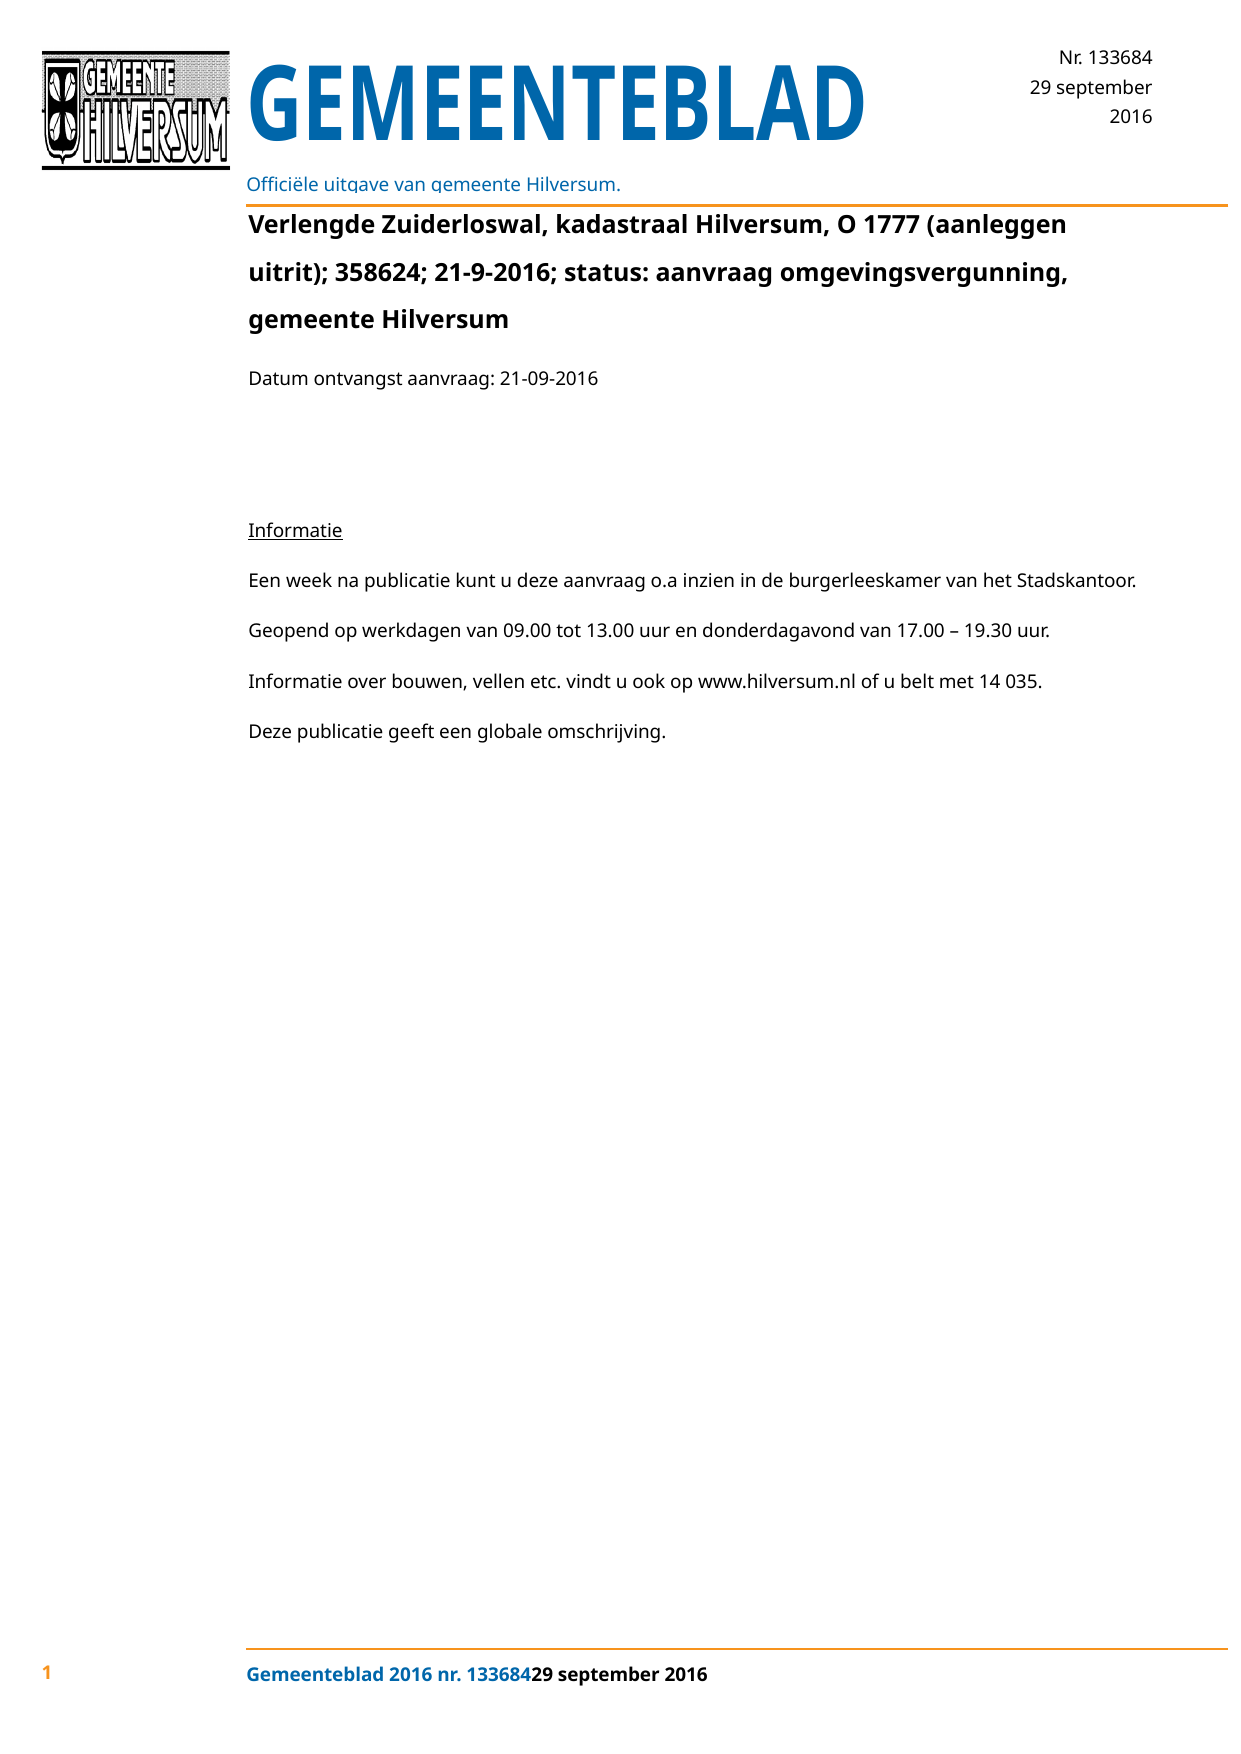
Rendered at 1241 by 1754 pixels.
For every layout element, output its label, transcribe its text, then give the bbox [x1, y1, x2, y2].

text Geopend op werkdagen van 09.00 tot 13.00 uur en donderdagavond van 17.00 – 19.30 uur. [248, 618, 1152, 643]
picture [41, 47, 231, 172]
text Informatie over bouwen, vellen etc. vindt u ook op www.hilversum.nl of u belt met 14 035. [248, 668, 1152, 694]
text Datum ontvangst aanvraag: 21-09-2016 [248, 366, 1152, 391]
text Verlengde Zuiderloswal, kadastraal Hilversum, O 1777 (aanleggen uitrit); 358624; 21-9-2016; status: aanvraag omgevingsvergunning, gemeente Hilversum [248, 207, 1152, 336]
text Een week na publicatie kunt u deze aanvraag o.a inzien in de burgerleeskamer van het Stadskantoor. [248, 567, 1152, 593]
text Informatie [248, 517, 1152, 542]
text Deze publicatie geeft een globale omschrijving. [248, 718, 1152, 744]
